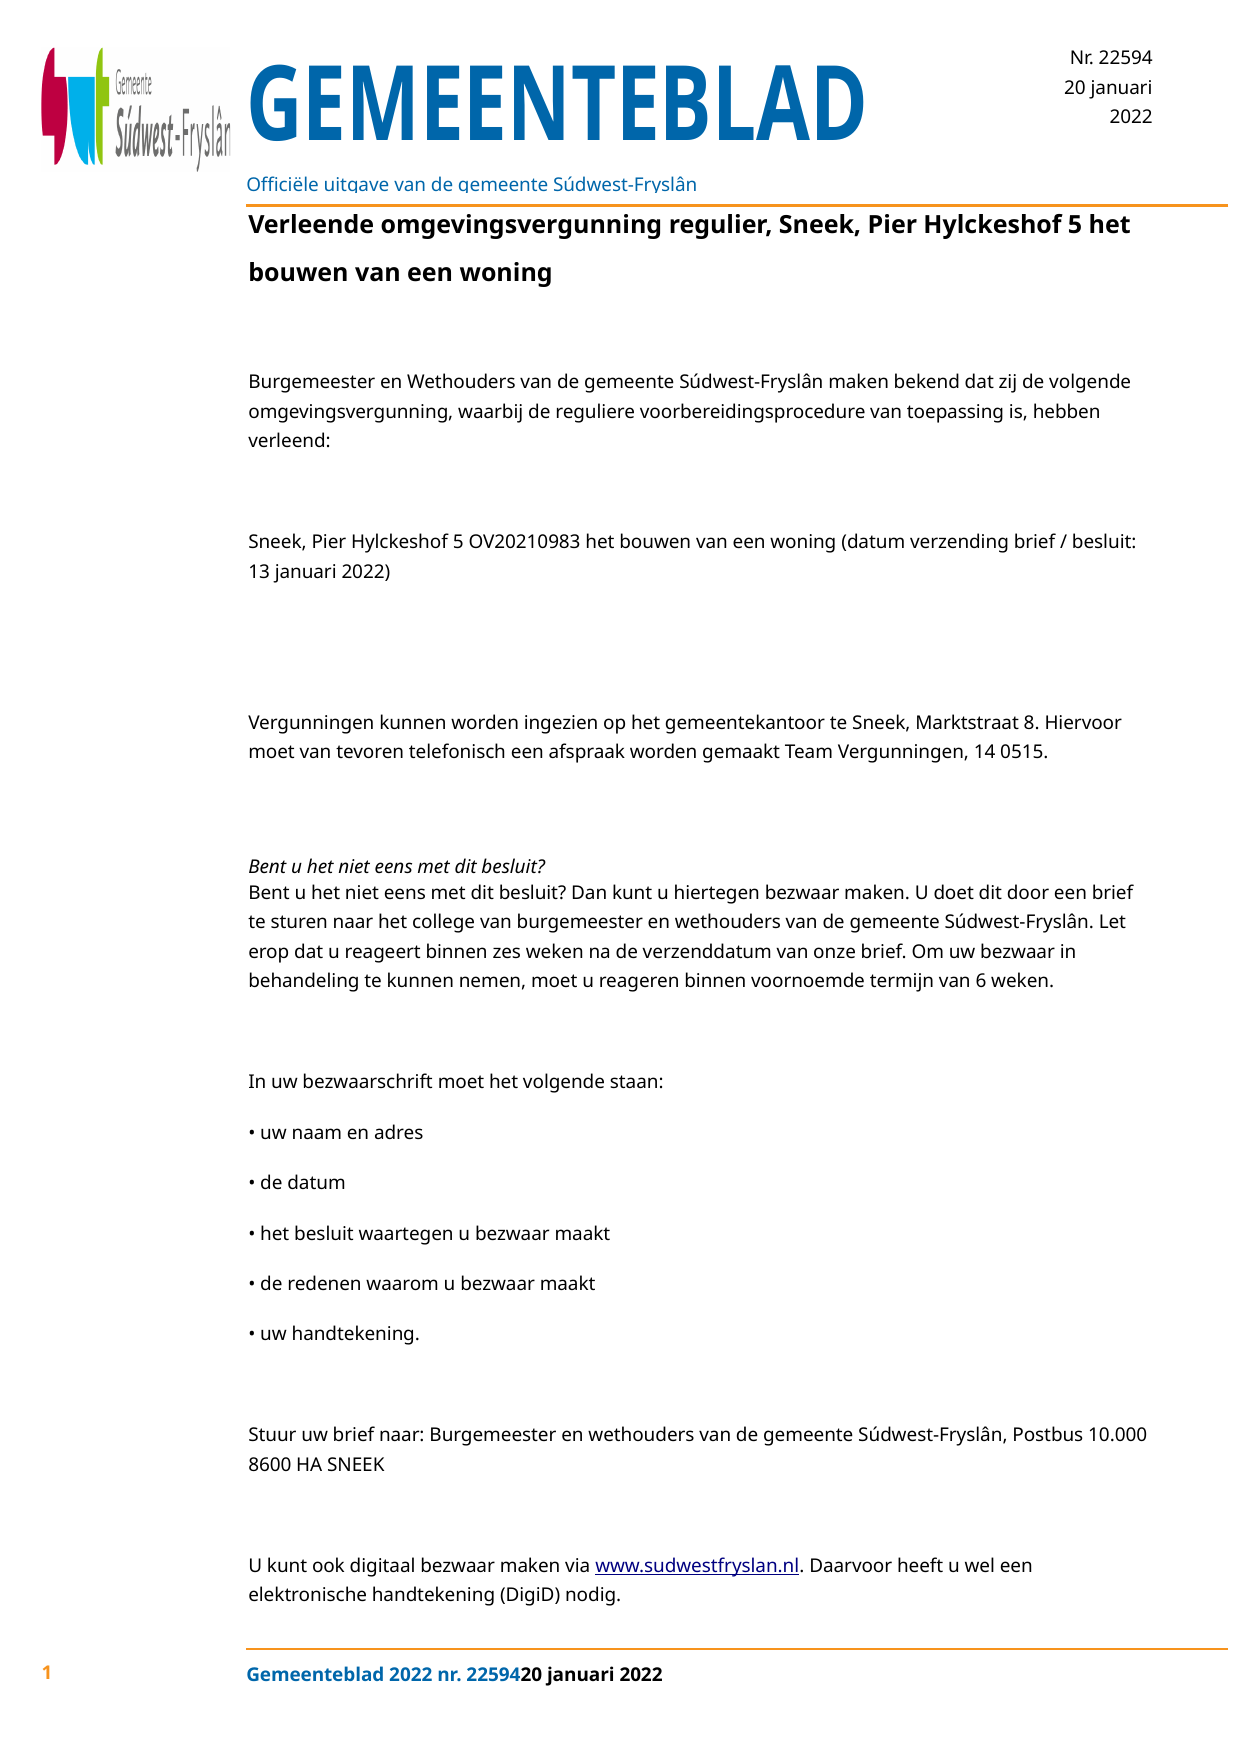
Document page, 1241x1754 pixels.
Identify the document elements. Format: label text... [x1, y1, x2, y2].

text Stuur uw brief naar: Burgemeester en wethouders van de gemeente Súdwest-Fryslân, Postbus 10.000 8600 HA SNEEK [248, 1421, 1152, 1477]
text U kunt ook digitaal bezwaar maken via www.sudwestfryslan.nl. Daarvoor heeft u wel een elektronische handtekening (DigiD) nodig. [248, 1552, 1152, 1607]
text • de redenen waarom u bezwaar maakt [248, 1270, 1152, 1296]
text • uw handtekening. [248, 1321, 1152, 1346]
text In uw bezwaarschrift moet het volgende staan: [248, 1068, 1152, 1094]
picture [41, 47, 231, 172]
text Burgemeester en Wethouders van de gemeente Súdwest-Fryslân maken bekend dat zij de volgende omgevingsvergunning, waarbij de reguliere voorbereidingsprocedure van toepassing is, hebben verleend: [248, 368, 1152, 453]
text Vergunningen kunnen worden ingezien op het gemeentekantoor te Sneek, Marktstraat 8. Hiervoor moet van tevoren telefonisch een afspraak worden gemaakt Team Vergunningen, 14 0515. [248, 709, 1152, 764]
text Bent u het niet eens met dit besluit? Dan kunt u hiertegen bezwaar maken. U doet dit door een brief te sturen naar het college van burgemeester en wethouders van de gemeente Súdwest-Fryslân. Let erop dat u reageert binnen zes weken na de verzenddatum van onze brief. Om uw bezwaar in behandeling te kunnen nemen, moet u reageren binnen voornoemde termijn van 6 weken. [248, 879, 1152, 993]
text • uw naam en adres [248, 1119, 1152, 1144]
text Sneek, Pier Hylckeshof 5 OV20210983 het bouwen van een woning (datum verzending brief / besluit: 13 januari 2022) [248, 528, 1152, 584]
text • de datum [248, 1169, 1152, 1195]
text • het besluit waartegen u bezwaar maakt [248, 1220, 1152, 1245]
text Bent u het niet eens met dit besluit? [248, 853, 1152, 879]
text Verleende omgevingsvergunning regulier, Sneek, Pier Hylckeshof 5 het bouwen van een woning [248, 207, 1152, 288]
